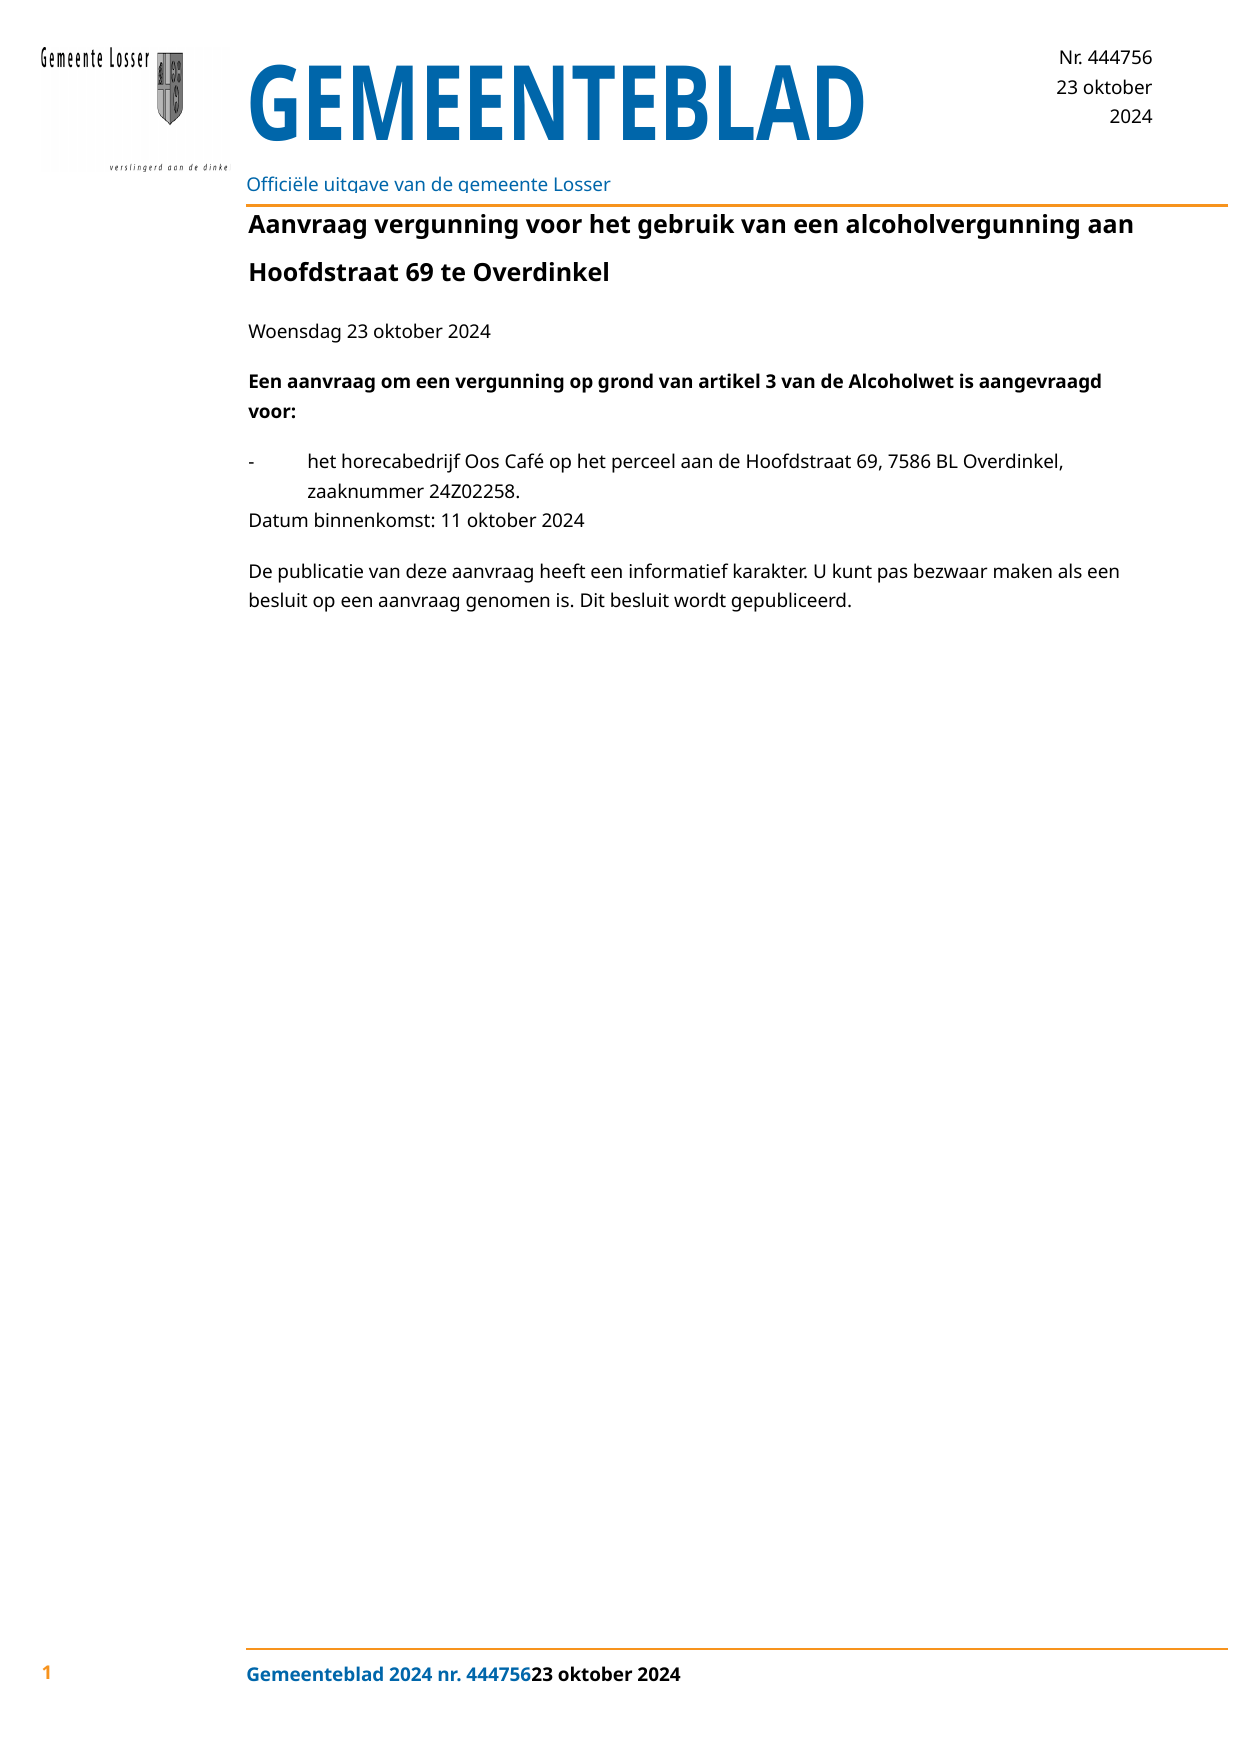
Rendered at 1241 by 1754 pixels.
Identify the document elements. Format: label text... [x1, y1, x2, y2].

text De publicatie van deze aanvraag heeft een informatief karakter. U kunt pas bezwaar maken als een besluit op een aanvraag genomen is. Dit besluit wordt gepubliceerd. [248, 558, 1152, 613]
text Woensdag 23 oktober 2024 [248, 318, 1152, 344]
text Een aanvraag om een vergunning op grond van artikel 3 van de Alcoholwet is aangevraagd voor: [248, 368, 1152, 424]
text Datum binnenkomst: 11 oktober 2024 [248, 507, 1152, 533]
list het horecabedrijf Oos Café op het perceel aan de Hoofdstraat 69, 7586 BL Overdinkel, zaaknummer 24Z02258. [248, 448, 1152, 504]
text Aanvraag vergunning voor het gebruik van een alcoholvergunning aan Hoofdstraat 69 te Overdinkel [248, 207, 1152, 288]
picture [41, 47, 231, 172]
